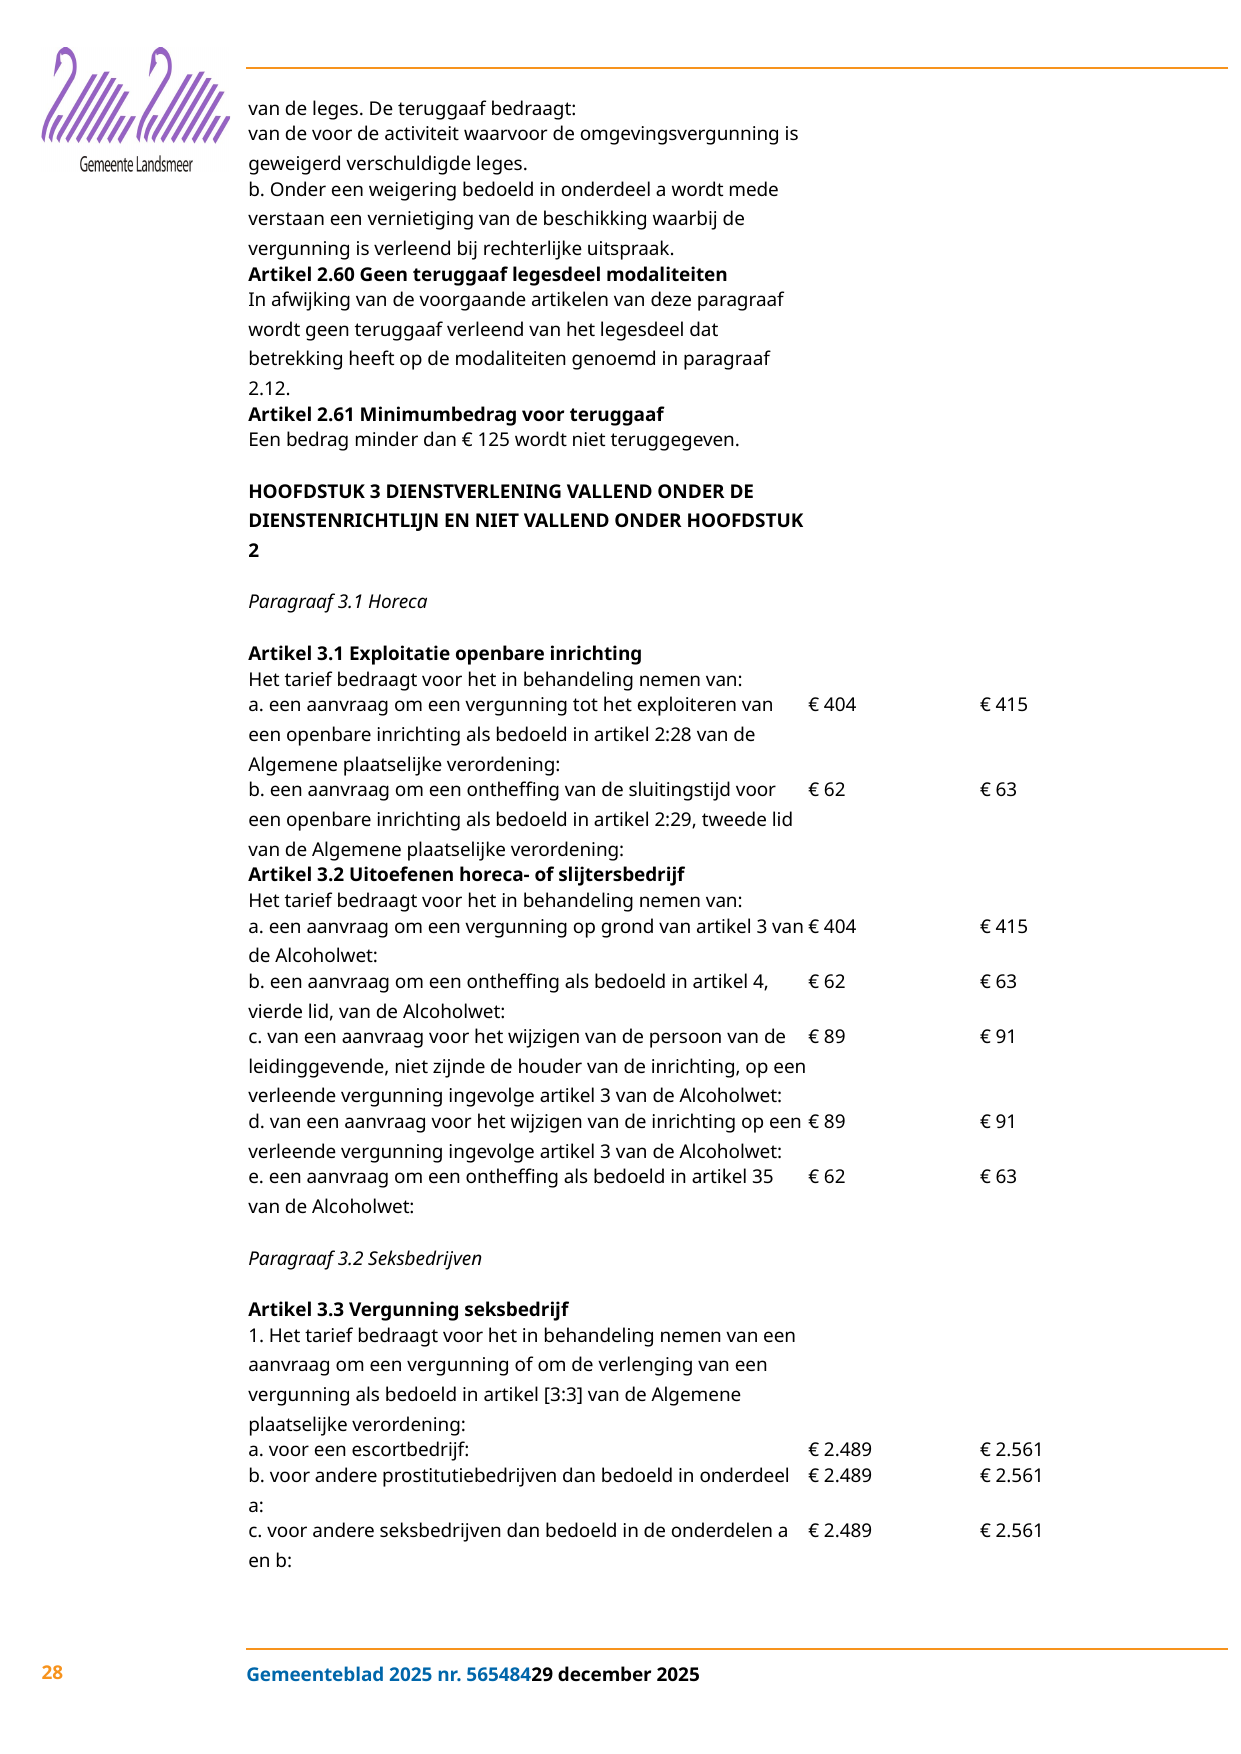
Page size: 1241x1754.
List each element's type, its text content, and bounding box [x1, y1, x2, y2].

table_cell [248, 453, 808, 478]
table_cell [808, 1322, 980, 1436]
table_cell [808, 1219, 980, 1245]
table_cell b. een aanvraag om een ontheffing als bedoeld in artikel 4, vierde lid, van de Alcoholwet: [248, 968, 808, 1023]
table_cell [808, 176, 980, 261]
table_cell HOOFDSTUK 3 DIENSTVERLENING VALLEND ONDER DE DIENSTENRICHTLIJN EN NIET VALLEND ONDER HOOFDSTUK 2 [248, 478, 808, 563]
table_cell [980, 1271, 1152, 1296]
table_cell [808, 478, 980, 563]
table_cell [808, 589, 980, 614]
table_cell [808, 401, 980, 427]
table_cell [808, 615, 980, 640]
table_cell [980, 286, 1152, 401]
table_cell b. een aanvraag om een ontheffing van de sluitingstijd voor een openbare inrichting als bedoeld in artikel 2:29, tweede lid van de Algemene plaatselijke verordening: [248, 777, 808, 861]
table_cell € 63 [980, 968, 1152, 1023]
table_cell Het tarief bedraagt voor het in behandeling nemen van: [248, 887, 808, 913]
table_cell [980, 640, 1152, 666]
table_cell a. een aanvraag om een vergunning tot het exploiteren van een openbare inrichting als bedoeld in artikel 2:28 van de Algemene plaatselijke verordening: [248, 692, 808, 777]
table_cell [808, 95, 980, 121]
table_cell € 91 [980, 1024, 1152, 1108]
table_cell van de leges. De teruggaaf bedraagt: [248, 95, 808, 121]
picture [41, 47, 231, 172]
table_cell € 415 [980, 913, 1152, 968]
table_cell Artikel 3.2 Uitoefenen horeca- of slijtersbedrijf [248, 861, 808, 887]
table_cell a. voor een escortbedrijf: [248, 1436, 808, 1462]
table_cell € 2.489 [808, 1518, 980, 1573]
table_cell [808, 1271, 980, 1296]
table_cell [980, 95, 1152, 121]
table_cell € 89 [808, 1109, 980, 1164]
table_cell [248, 563, 808, 589]
table_cell € 63 [980, 1164, 1152, 1219]
table_cell a. een aanvraag om een vergunning op grond van artikel 3 van de Alcoholwet: [248, 913, 808, 968]
table_cell [808, 261, 980, 286]
table_cell [980, 589, 1152, 614]
table_cell b. voor andere prostitutiebedrijven dan bedoeld in onderdeel a: [248, 1462, 808, 1517]
table_cell € 2.489 [808, 1436, 980, 1462]
table_cell [980, 1296, 1152, 1322]
table_cell [980, 887, 1152, 913]
table_cell [808, 453, 980, 478]
table_cell d. van een aanvraag voor het wijzigen van de inrichting op een verleende vergunning ingevolge artikel 3 van de Alcoholwet: [248, 1109, 808, 1164]
table_cell [980, 261, 1152, 286]
table_cell [980, 453, 1152, 478]
table_cell € 2.561 [980, 1436, 1152, 1462]
table_cell [808, 1573, 980, 1598]
table_cell b. Onder een weigering bedoeld in onderdeel a wordt mede verstaan een vernietiging van de beschikking waarbij de vergunning is verleend bij rechterlijke uitspraak. [248, 176, 808, 261]
table_cell Artikel 3.3 Vergunning seksbedrijf [248, 1296, 808, 1322]
table_cell € 415 [980, 692, 1152, 777]
table_cell [980, 1322, 1152, 1436]
table_cell € 89 [808, 1024, 980, 1108]
table_cell € 62 [808, 968, 980, 1023]
table_cell € 2.561 [980, 1518, 1152, 1573]
table_cell [980, 401, 1152, 427]
table_cell e. een aanvraag om een ontheffing als bedoeld in artikel 35 van de Alcoholwet: [248, 1164, 808, 1219]
table_cell [980, 121, 1152, 176]
table_cell € 2.561 [980, 1462, 1152, 1517]
table_cell [248, 1271, 808, 1296]
table_cell [808, 861, 980, 887]
table_cell € 2.489 [808, 1462, 980, 1517]
table_cell c. van een aanvraag voor het wijzigen van de persoon van de leidinggevende, niet zijnde de houder van de inrichting, op een verleende vergunning ingevolge artikel 3 van de Alcoholwet: [248, 1024, 808, 1108]
table_cell [980, 615, 1152, 640]
table_cell [808, 427, 980, 452]
table_cell In afwijking van de voorgaande artikelen van deze paragraaf wordt geen teruggaaf verleend van het legesdeel dat betrekking heeft op de modaliteiten genoemd in paragraaf 2.12. [248, 286, 808, 401]
table_cell Paragraaf 3.2 Seksbedrijven [248, 1245, 808, 1271]
table_cell [980, 427, 1152, 452]
table_cell Artikel 3.1 Exploitatie openbare inrichting [248, 640, 808, 666]
table_cell [980, 1245, 1152, 1271]
table_cell € 63 [980, 777, 1152, 861]
table_cell [808, 1245, 980, 1271]
table_cell [980, 666, 1152, 692]
table_cell Paragraaf 3.1 Horeca [248, 589, 808, 614]
table_cell [248, 1219, 808, 1245]
table_cell [980, 176, 1152, 261]
table_cell [808, 640, 980, 666]
table_cell [808, 666, 980, 692]
table_cell [808, 563, 980, 589]
table_cell [808, 1296, 980, 1322]
table_cell [808, 286, 980, 401]
table_cell [808, 121, 980, 176]
table_cell 1. Het tarief bedraagt voor het in behandeling nemen van een aanvraag om een vergunning of om de verlenging van een vergunning als bedoeld in artikel [3:3] van de Algemene plaatselijke verordening: [248, 1322, 808, 1436]
table_cell [980, 861, 1152, 887]
table_cell Het tarief bedraagt voor het in behandeling nemen van: [248, 666, 808, 692]
table_cell [980, 478, 1152, 563]
table_cell [808, 887, 980, 913]
table_cell € 404 [808, 692, 980, 777]
table_cell van de voor de activiteit waarvoor de omgevingsvergunning is geweigerd verschuldigde leges. [248, 121, 808, 176]
table_cell [248, 1573, 808, 1598]
table_cell [980, 563, 1152, 589]
table_cell c. voor andere seksbedrijven dan bedoeld in de onderdelen a en b: [248, 1518, 808, 1573]
table_cell Artikel 2.60 Geen teruggaaf legesdeel modaliteiten [248, 261, 808, 286]
table_cell [248, 615, 808, 640]
table_cell [980, 1219, 1152, 1245]
table_cell € 91 [980, 1109, 1152, 1164]
table_cell Artikel 2.61 Minimumbedrag voor teruggaaf [248, 401, 808, 427]
table_cell € 62 [808, 777, 980, 861]
table_cell € 62 [808, 1164, 980, 1219]
table_cell € 404 [808, 913, 980, 968]
table_cell Een bedrag minder dan € 125 wordt niet teruggegeven. [248, 427, 808, 452]
table_cell [980, 1573, 1152, 1598]
